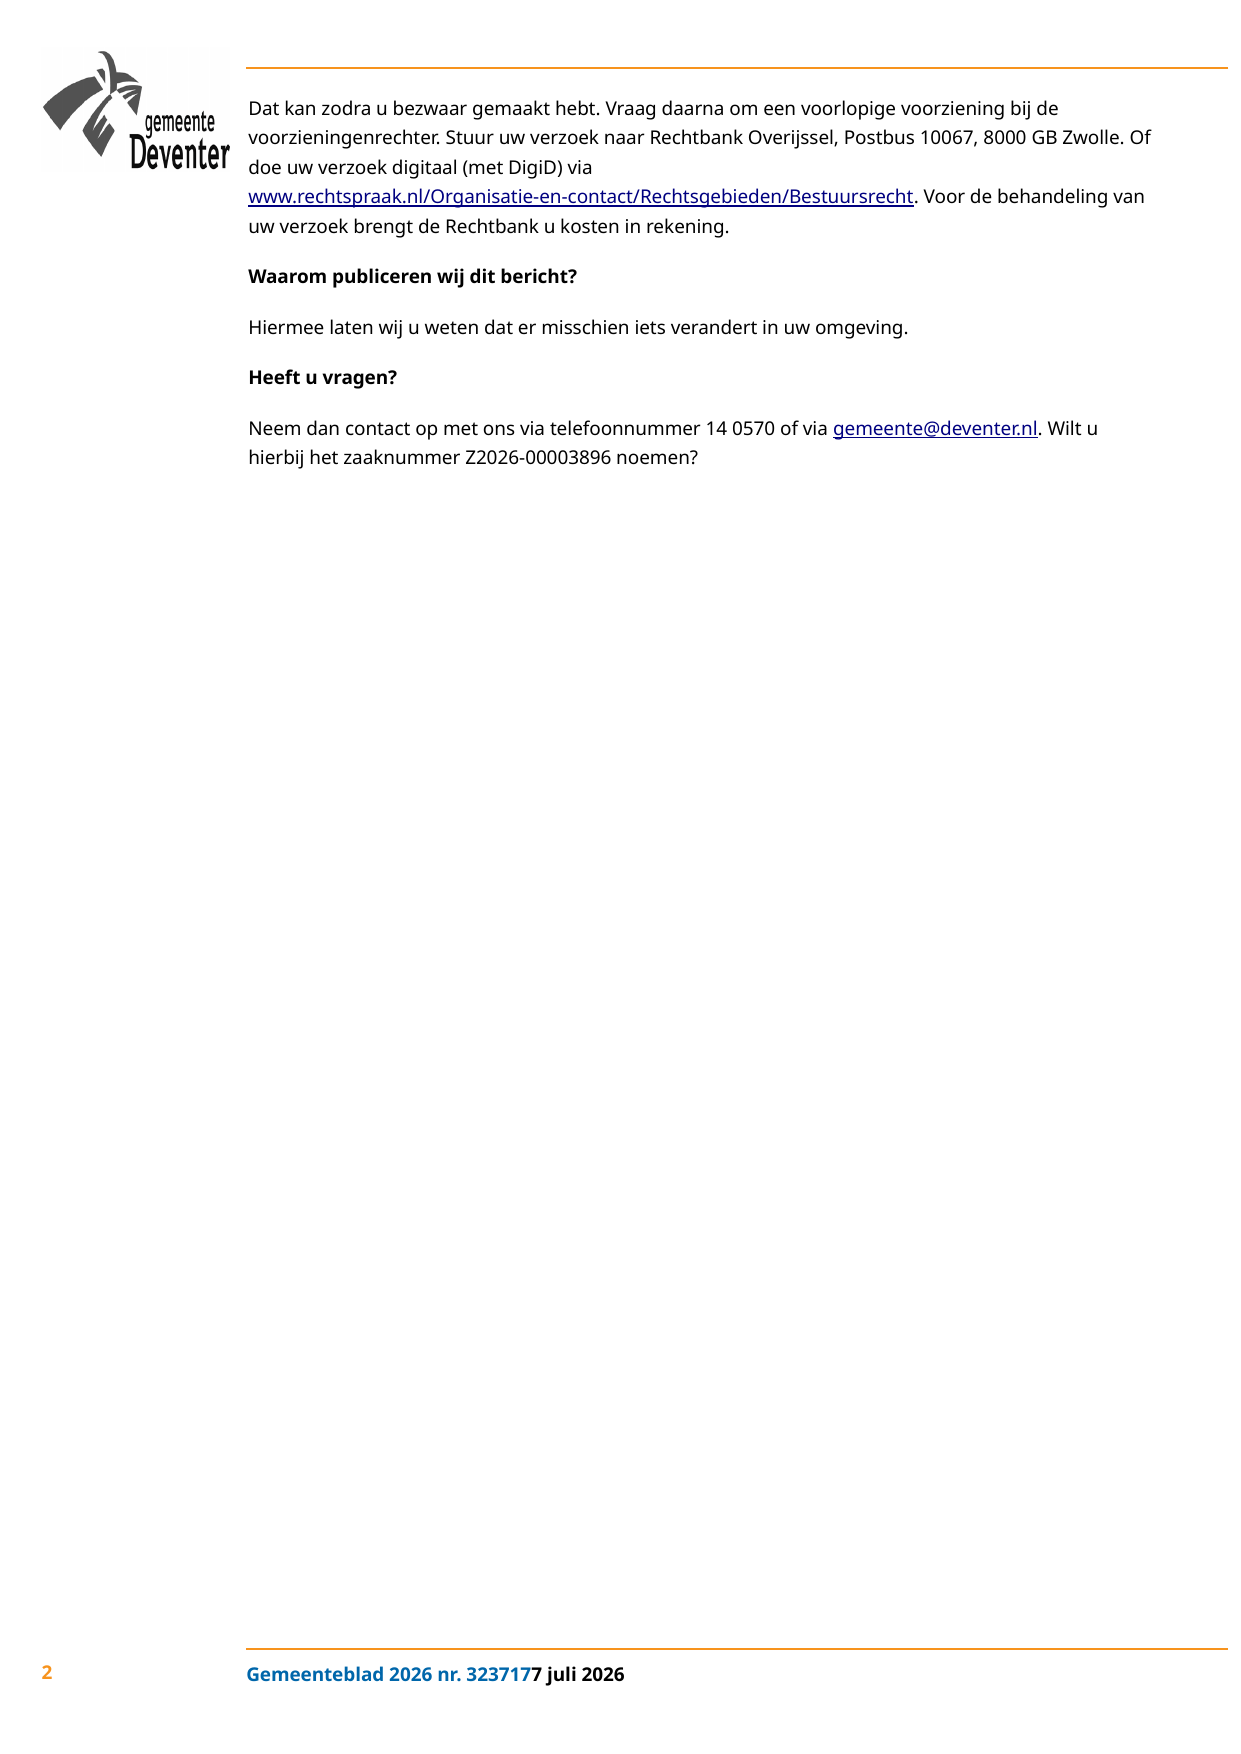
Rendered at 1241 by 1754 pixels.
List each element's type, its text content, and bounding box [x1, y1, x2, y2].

picture [41, 47, 231, 172]
text Dat kan zodra u bezwaar gemaakt hebt. Vraag daarna om een voorlopige voorziening bij de voorzieningenrechter. Stuur uw verzoek naar Rechtbank Overijssel, Postbus 10067, 8000 GB Zwolle. Of doe uw verzoek digitaal (met DigiD) via www.rechtspraak.nl/Organisatie-en-contact/Rechtsgebieden/Bestuursrecht. Voor de behandeling van uw verzoek brengt de Rechtbank u kosten in rekening. [248, 95, 1152, 239]
text Neem dan contact op met ons via telefoonnummer 14 0570 of via gemeente@deventer.nl. Wilt u hierbij het zaaknummer Z2026-00003896 noemen? [248, 415, 1152, 470]
text Waarom publiceren wij dit bericht? [248, 263, 1152, 289]
text Hiermee laten wij u weten dat er misschien iets verandert in uw omgeving. [248, 314, 1152, 340]
text Heeft u vragen? [248, 364, 1152, 390]
